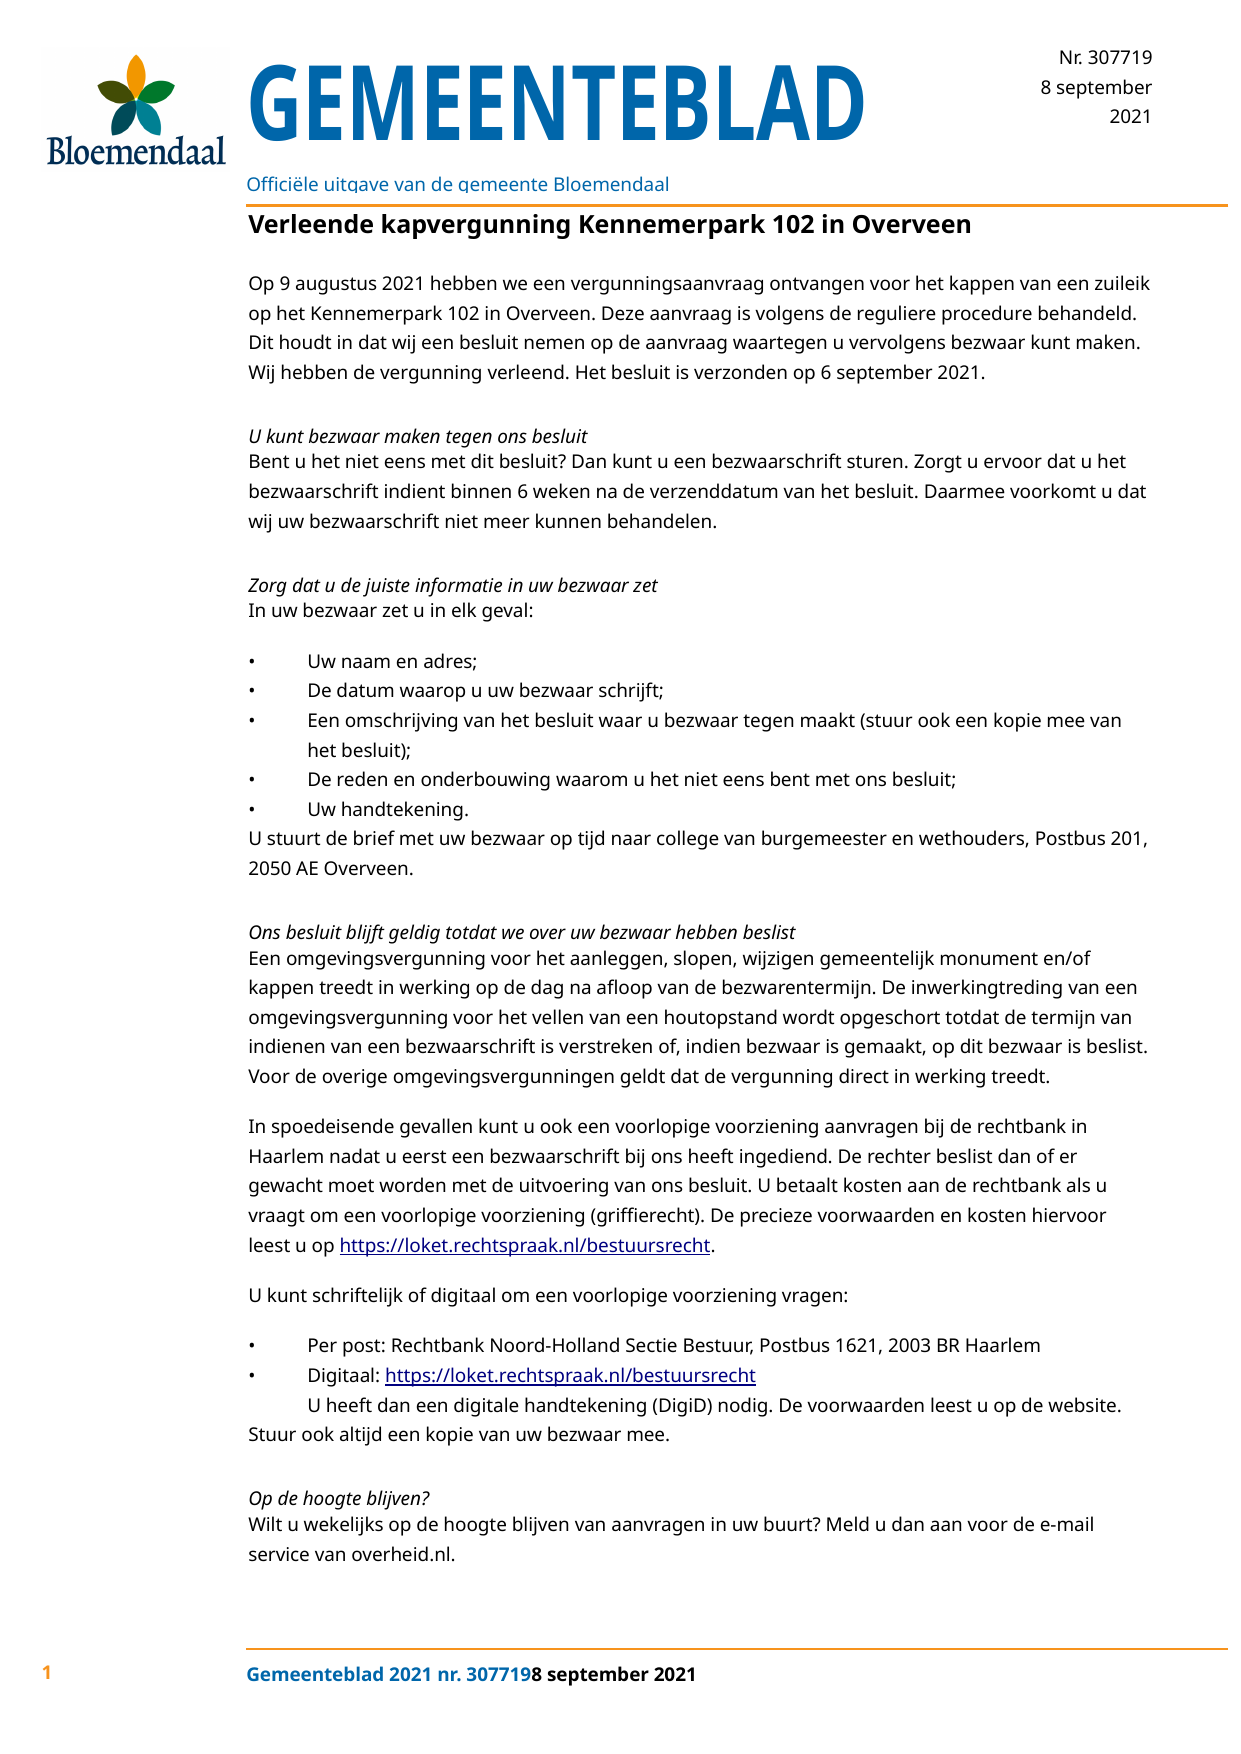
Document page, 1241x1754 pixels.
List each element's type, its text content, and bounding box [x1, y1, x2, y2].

text Wilt u wekelijks op de hoogte blijven van aanvragen in uw buurt? Meld u dan aan voor de e-mail service van overheid.nl. [248, 1511, 1152, 1566]
list Uw handtekening. [248, 796, 1152, 822]
text Bent u het niet eens met dit besluit? Dan kunt u een bezwaarschrift sturen. Zorgt u ervoor dat u het bezwaarschrift indient binnen 6 weken na de verzenddatum van het besluit. Daarmee voorkomt u dat wij uw bezwaarschrift niet meer kunnen behandelen. [248, 449, 1152, 534]
text In spoedeisende gevallen kunt u ook een voorlopige voorziening aanvragen bij de rechtbank in Haarlem nadat u eerst een bezwaarschrift bij ons heeft ingediend. De rechter beslist dan of er gewacht moet worden met de uitvoering van ons besluit. U betaalt kosten aan de rechtbank als u vraagt om een voorlopige voorziening (griffierecht). De precieze voorwaarden en kosten hiervoor leest u op https://loket.rechtspraak.nl/bestuursrecht. [248, 1113, 1152, 1258]
text In uw bezwaar zet u in elk geval: [248, 598, 1152, 623]
text Een omgevingsvergunning voor het aanleggen, slopen, wijzigen gemeentelijk monument en/of kappen treedt in werking op de dag na afloop van de bezwarentermijn. De inwerkingtreding van een omgevingsvergunning voor het vellen van een houtopstand wordt opgeschort totdat de termijn van indienen van een bezwaarschrift is verstreken of, indien bezwaar is gemaakt, op dit bezwaar is beslist. Voor de overige omgevingsvergunningen geldt dat de vergunning direct in werking treedt. [248, 945, 1152, 1089]
list Per post: Rechtbank Noord-Holland Sectie Bestuur, Postbus 1621, 2003 BR Haarlem [248, 1333, 1152, 1358]
list Uw naam en adres; [248, 648, 1152, 674]
text U stuurt de brief met uw bezwaar op tijd naar college van burgemeester en wethouders, Postbus 201, 2050 AE Overveen. [248, 826, 1152, 881]
list De datum waarop u uw bezwaar schrijft; [248, 678, 1152, 703]
text Op 9 augustus 2021 hebben we een vergunningsaanvraag ontvangen voor het kappen van een zuileik op het Kennemerpark 102 in Overveen. Deze aanvraag is volgens de reguliere procedure behandeld. Dit houdt in dat wij een besluit nemen op de aanvraag waartegen u vervolgens bezwaar kunt maken. Wij hebben de vergunning verleend. Het besluit is verzonden op 6 september 2021. [248, 270, 1152, 385]
list Een omschrijving van het besluit waar u bezwaar tegen maakt (stuur ook een kopie mee van het besluit); [248, 707, 1152, 762]
text Zorg dat u de juiste informatie in uw bezwaar zet [248, 572, 1152, 598]
list U heeft dan een digitale handtekening (DigiD) nodig. De voorwaarden leest u op de website. [248, 1392, 1152, 1418]
text Stuur ook altijd een kopie van uw bezwaar mee. [248, 1421, 1152, 1447]
text U kunt schriftelijk of digitaal om een voorlopige voorziening vragen: [248, 1282, 1152, 1308]
text Verleende kapvergunning Kennemerpark 102 in Overveen [248, 207, 1152, 241]
text U kunt bezwaar maken tegen ons besluit [248, 423, 1152, 449]
text Op de hoogte blijven? [248, 1485, 1152, 1511]
list De reden en onderbouwing waarom u het niet eens bent met ons besluit; [248, 766, 1152, 792]
list Digitaal: https://loket.rechtspraak.nl/bestuursrecht [248, 1362, 1152, 1388]
picture [41, 47, 231, 172]
text Ons besluit blijft geldig totdat we over uw bezwaar hebben beslist [248, 919, 1152, 945]
